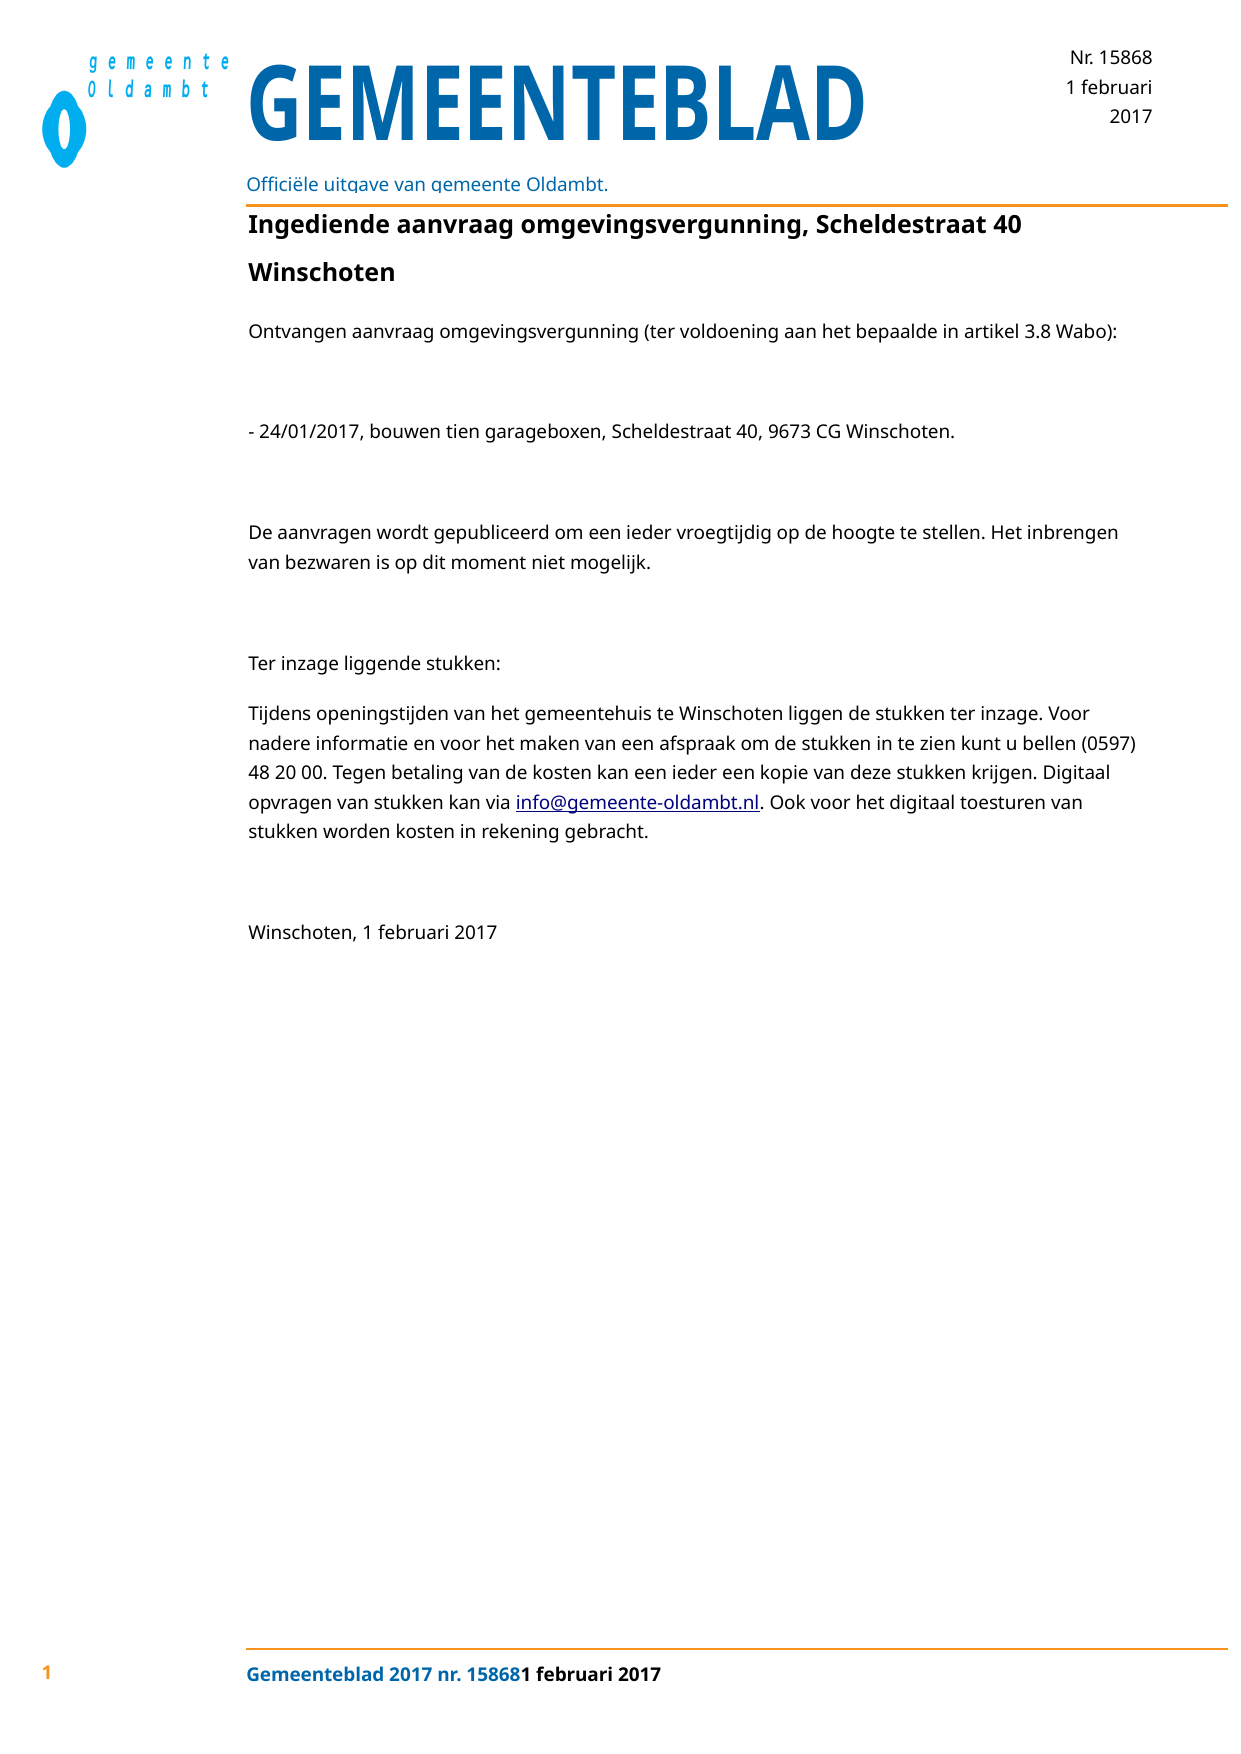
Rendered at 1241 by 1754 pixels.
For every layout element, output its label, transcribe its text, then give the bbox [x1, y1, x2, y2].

text - 24/01/2017, bouwen tien garageboxen, Scheldestraat 40, 9673 CG Winschoten. [248, 419, 1152, 444]
text Ter inzage liggende stukken: [248, 650, 1152, 676]
text Ontvangen aanvraag omgevingsvergunning (ter voldoening aan het bepaalde in artikel 3.8 Wabo): [248, 318, 1152, 344]
picture [41, 47, 231, 172]
text Winschoten, 1 februari 2017 [248, 919, 1152, 945]
text Tijdens openingstijden van het gemeentehuis te Winschoten liggen de stukken ter inzage. Voor nadere informatie en voor het maken van een afspraak om de stukken in te zien kunt u bellen (0597) 48 20 00. Tegen betaling van de kosten kan een ieder een kopie van deze stukken krijgen. Digitaal opvragen van stukken kan via info@gemeente-oldambt.nl. Ook voor het digitaal toesturen van stukken worden kosten in rekening gebracht. [248, 700, 1152, 844]
text De aanvragen wordt gepubliceerd om een ieder vroegtijdig op de hoogte te stellen. Het inbrengen van bezwaren is op dit moment niet mogelijk. [248, 519, 1152, 575]
text Ingediende aanvraag omgevingsvergunning, Scheldestraat 40 Winschoten [248, 207, 1152, 288]
